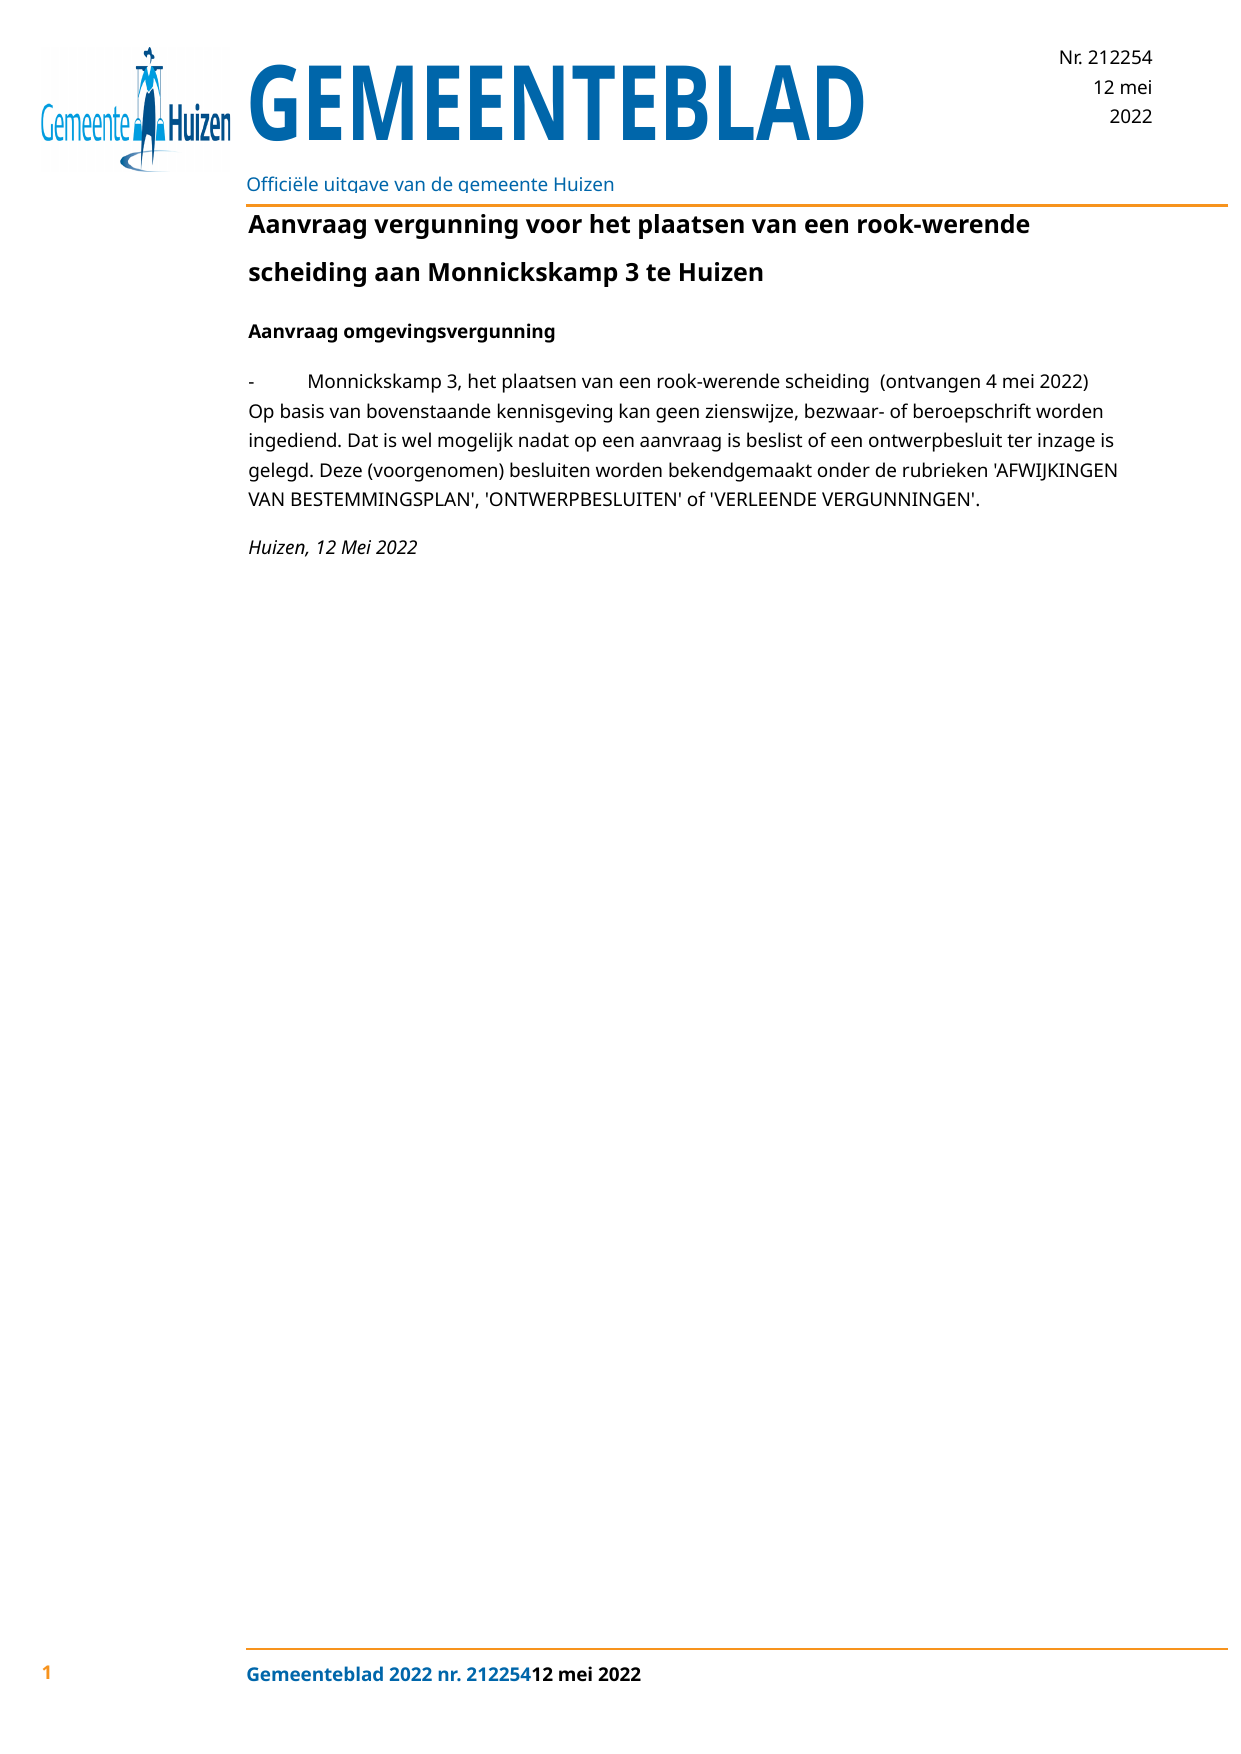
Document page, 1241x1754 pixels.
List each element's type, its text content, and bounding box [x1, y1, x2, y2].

text Aanvraag vergunning voor het plaatsen van een rook-werende scheiding aan Monnickskamp 3 te Huizen [248, 207, 1152, 288]
picture [41, 47, 231, 172]
list Monnickskamp 3, het plaatsen van een rook-werende scheiding (ontvangen 4 mei 2022) [248, 368, 1152, 394]
text Op basis van bovenstaande kennisgeving kan geen zienswijze, bezwaar- of beroepschrift worden ingediend. Dat is wel mogelijk nadat op een aanvraag is beslist of een ontwerpbesluit ter inzage is gelegd. Deze (voorgenomen) besluiten worden bekendgemaakt onder de rubrieken 'AFWIJKINGEN VAN BESTEMMINGSPLAN', 'ONTWERPBESLUITEN' of 'VERLEENDE VERGUNNINGEN'. [248, 398, 1152, 512]
text Aanvraag omgevingsvergunning [248, 318, 1152, 344]
text Huizen, 12 Mei 2022 [248, 534, 1152, 560]
